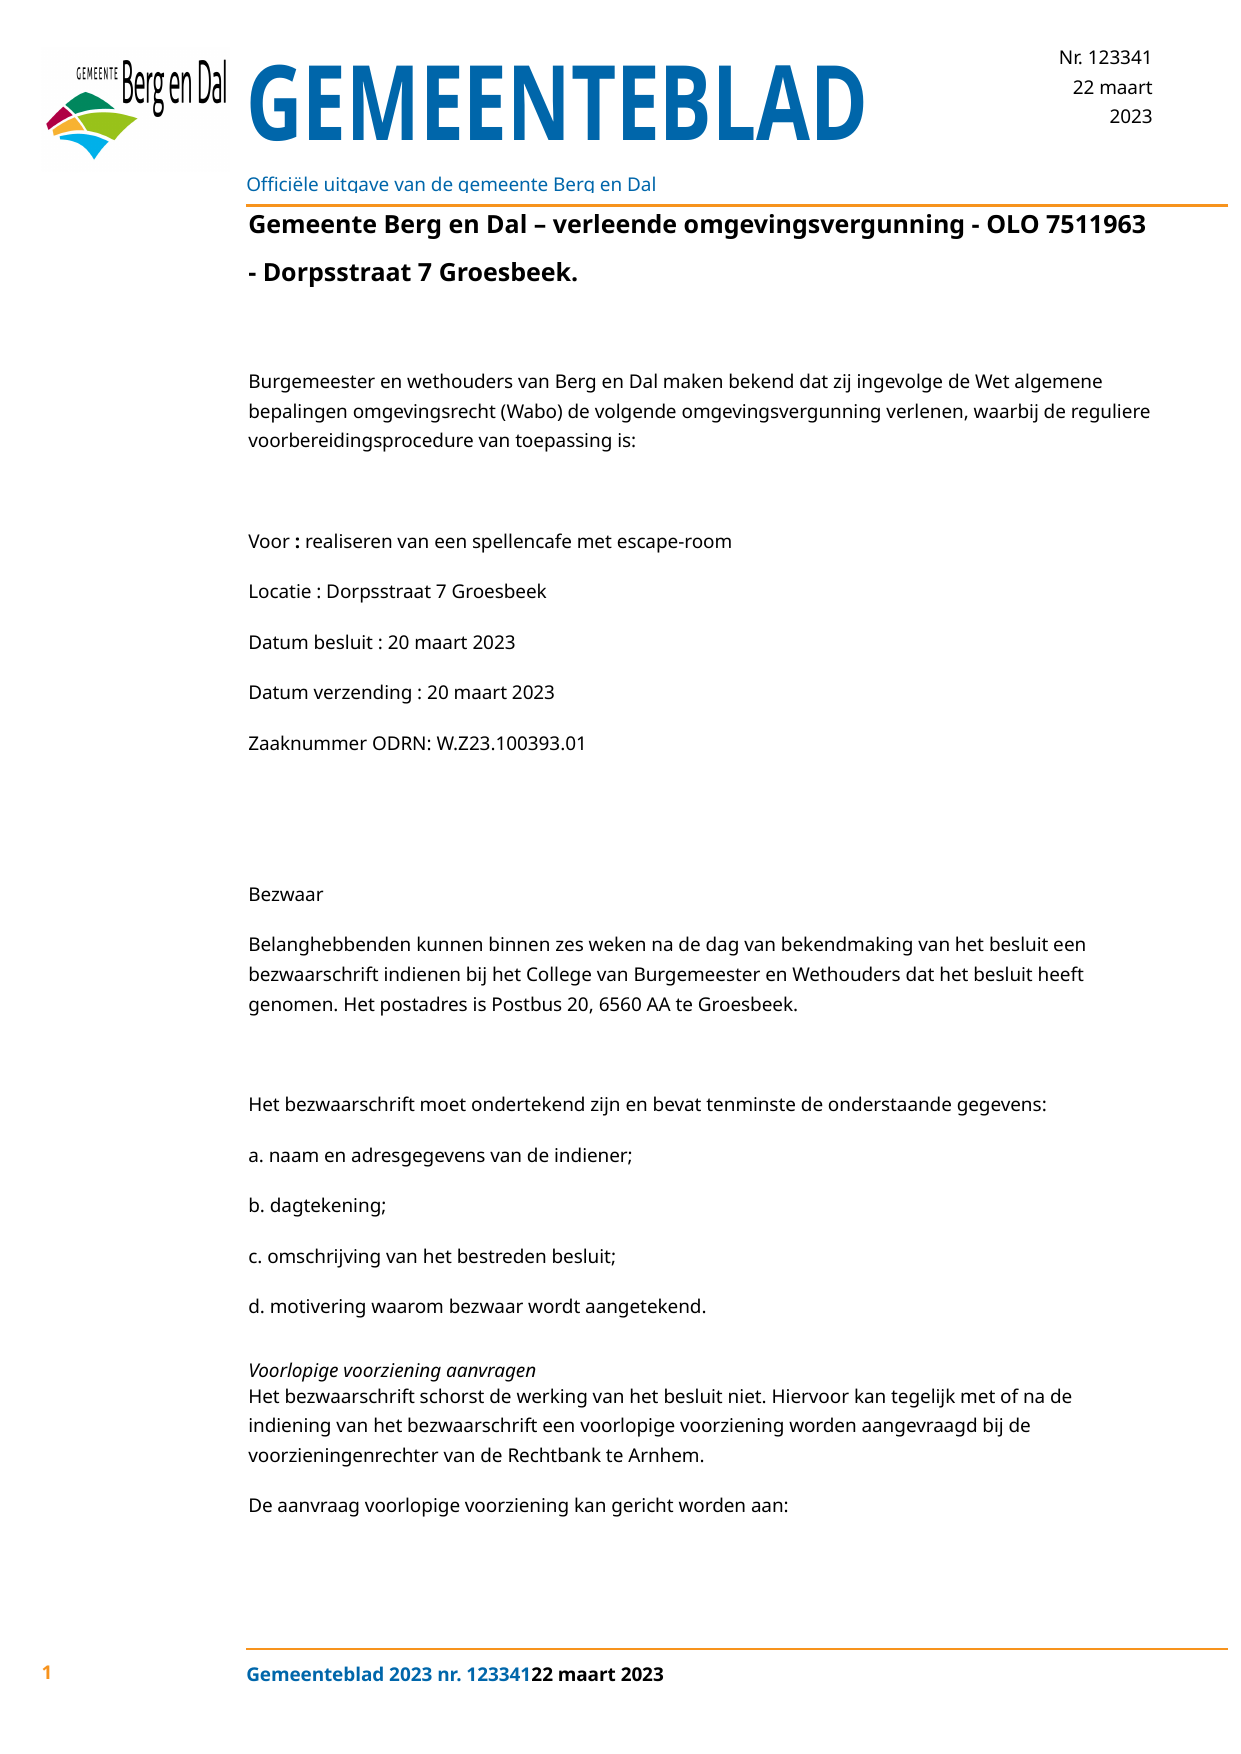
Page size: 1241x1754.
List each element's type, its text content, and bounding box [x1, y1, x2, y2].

text De aanvraag voorlopige voorziening kan gericht worden aan: [248, 1493, 1152, 1518]
text Datum verzending : 20 maart 2023 [248, 679, 1152, 705]
text Gemeente Berg en Dal – verleende omgevingsvergunning - OLO 7511963 - Dorpsstraat 7 Groesbeek. [248, 207, 1152, 288]
text Burgemeester en wethouders van Berg en Dal maken bekend dat zij ingevolge de Wet algemene bepalingen omgevingsrecht (Wabo) de volgende omgevingsvergunning verlenen, waarbij de reguliere voorbereidingsprocedure van toepassing is: [248, 368, 1152, 453]
text Bezwaar [248, 881, 1152, 907]
text d. motivering waarom bezwaar wordt aangetekend. [248, 1293, 1152, 1319]
text Het bezwaarschrift moet ondertekend zijn en bevat tenminste de onderstaande gegevens: [248, 1092, 1152, 1117]
text c. omschrijving van het bestreden besluit; [248, 1243, 1152, 1269]
text Het bezwaarschrift schorst de werking van het besluit niet. Hiervoor kan tegelijk met of na de indiening van het bezwaarschrift een voorlopige voorziening worden aangevraagd bij de voorzieningenrechter van de Rechtbank te Arnhem. [248, 1383, 1152, 1468]
text Voorlopige voorziening aanvragen [248, 1357, 1152, 1383]
text b. dagtekening; [248, 1192, 1152, 1218]
text Datum besluit : 20 maart 2023 [248, 629, 1152, 655]
text a. naam en adresgegevens van de indiener; [248, 1142, 1152, 1168]
text Zaaknummer ODRN: W.Z23.100393.01 [248, 730, 1152, 756]
text Voor : realiseren van een spellencafe met escape-room [248, 528, 1152, 554]
text Locatie : Dorpsstraat 7 Groesbeek [248, 579, 1152, 604]
text Belanghebbenden kunnen binnen zes weken na de dag van bekendmaking van het besluit een bezwaarschrift indienen bij het College van Burgemeester en Wethouders dat het besluit heeft genomen. Het postadres is Postbus 20, 6560 AA te Groesbeek. [248, 932, 1152, 1017]
picture [41, 47, 231, 172]
